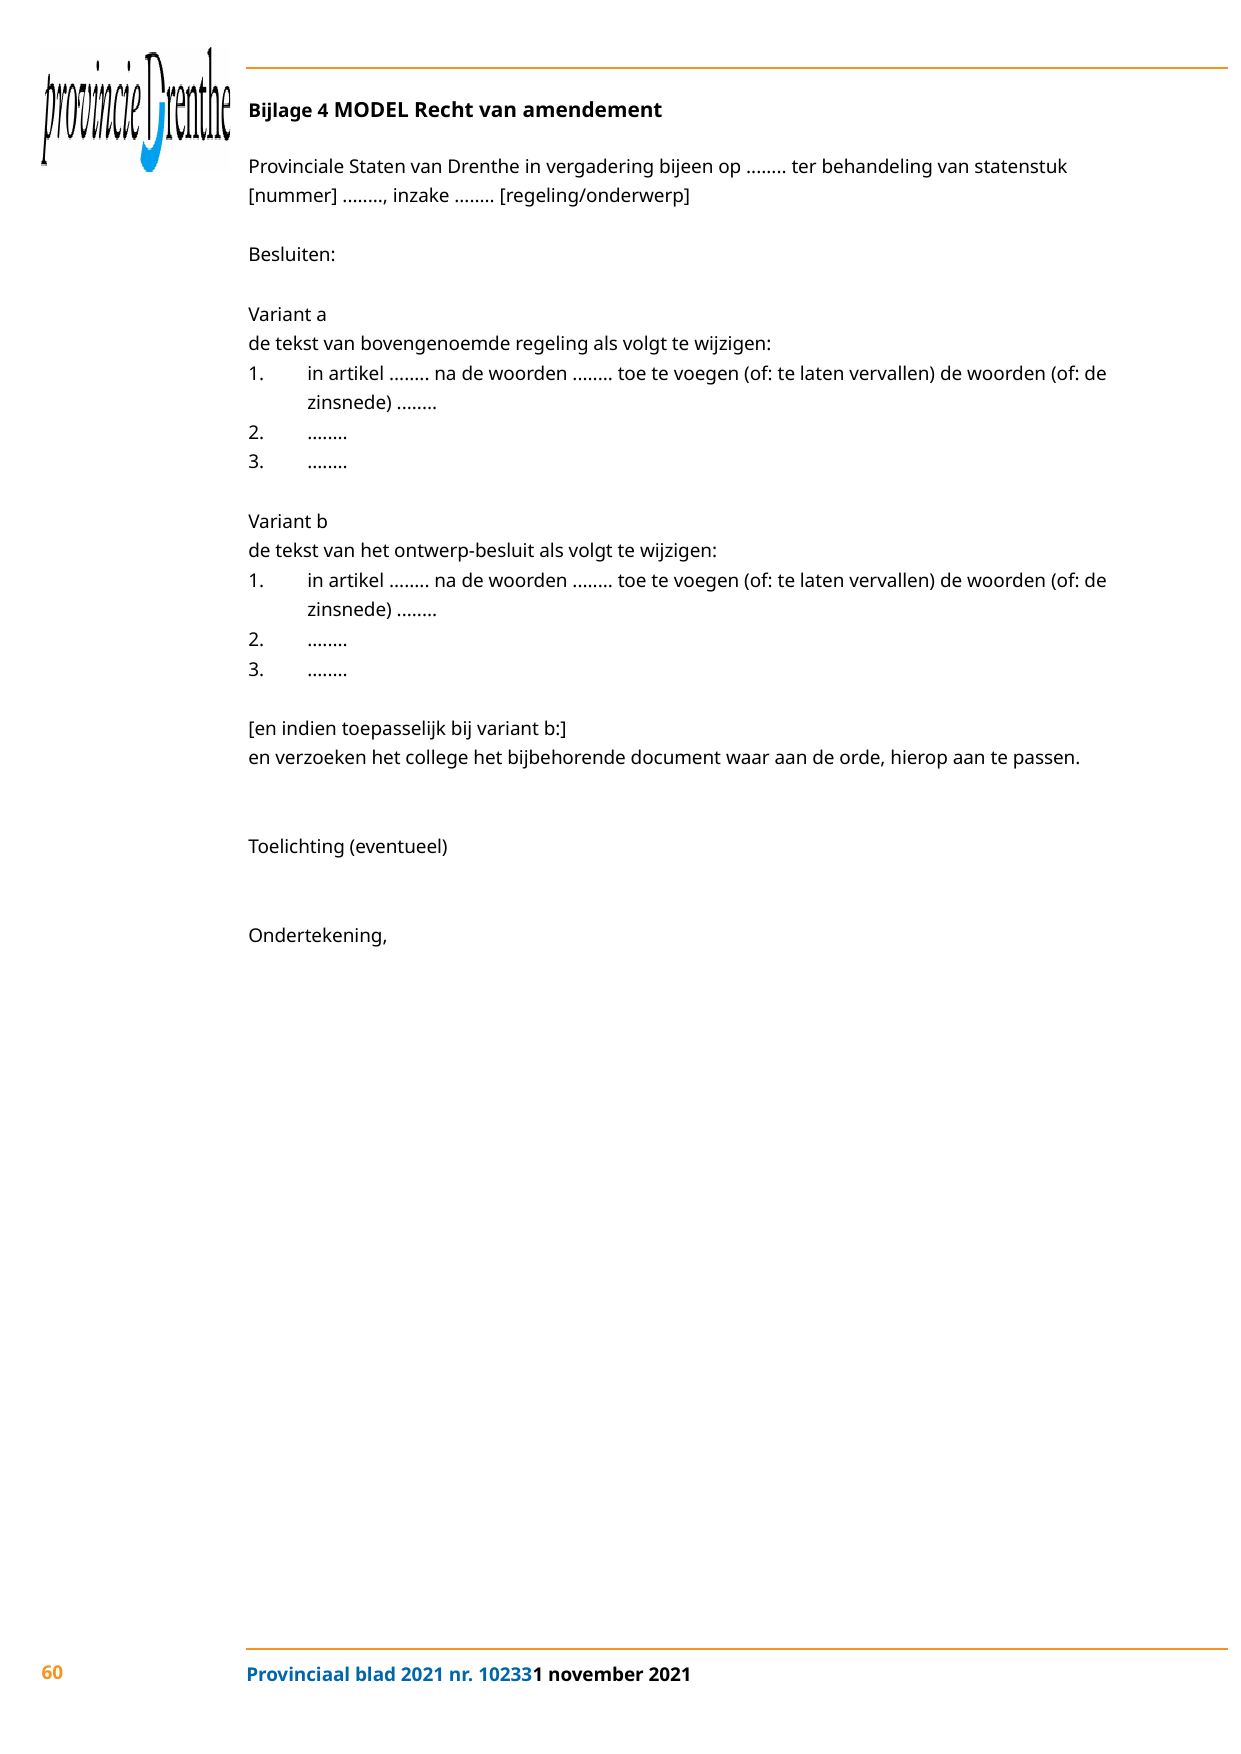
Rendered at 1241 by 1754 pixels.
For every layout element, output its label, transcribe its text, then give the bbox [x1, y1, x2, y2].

text Bijlage 4 MODEL Recht van amendement [248, 95, 1152, 123]
list ........ [248, 449, 1152, 474]
picture [41, 47, 231, 172]
text Besluiten: [248, 242, 1152, 267]
list in artikel ........ na de woorden ........ toe te voegen (of: te laten vervallen) de woorden (of: de zinsnede) ........ [248, 360, 1152, 415]
text Ondertekening, [248, 922, 1152, 948]
list ........ [248, 656, 1152, 682]
text de tekst van het ontwerp-besluit als volgt te wijzigen: [248, 537, 1152, 563]
text [en indien toepasselijk bij variant b:] [248, 715, 1152, 741]
text en verzoeken het college het bijbehorende document waar aan de orde, hierop aan te passen. [248, 744, 1152, 770]
text Toelichting (eventueel) [248, 833, 1152, 859]
text de tekst van bovengenoemde regeling als volgt te wijzigen: [248, 330, 1152, 356]
text Provinciale Staten van Drenthe in vergadering bijeen op ........ ter behandeling van statenstuk [nummer] ........, inzake ........ [regeling/onderwerp] [248, 153, 1152, 208]
list ........ [248, 626, 1152, 652]
list ........ [248, 419, 1152, 445]
text Variant a [248, 301, 1152, 327]
text Variant b [248, 508, 1152, 534]
list in artikel ........ na de woorden ........ toe te voegen (of: te laten vervallen) de woorden (of: de zinsnede) ........ [248, 567, 1152, 622]
